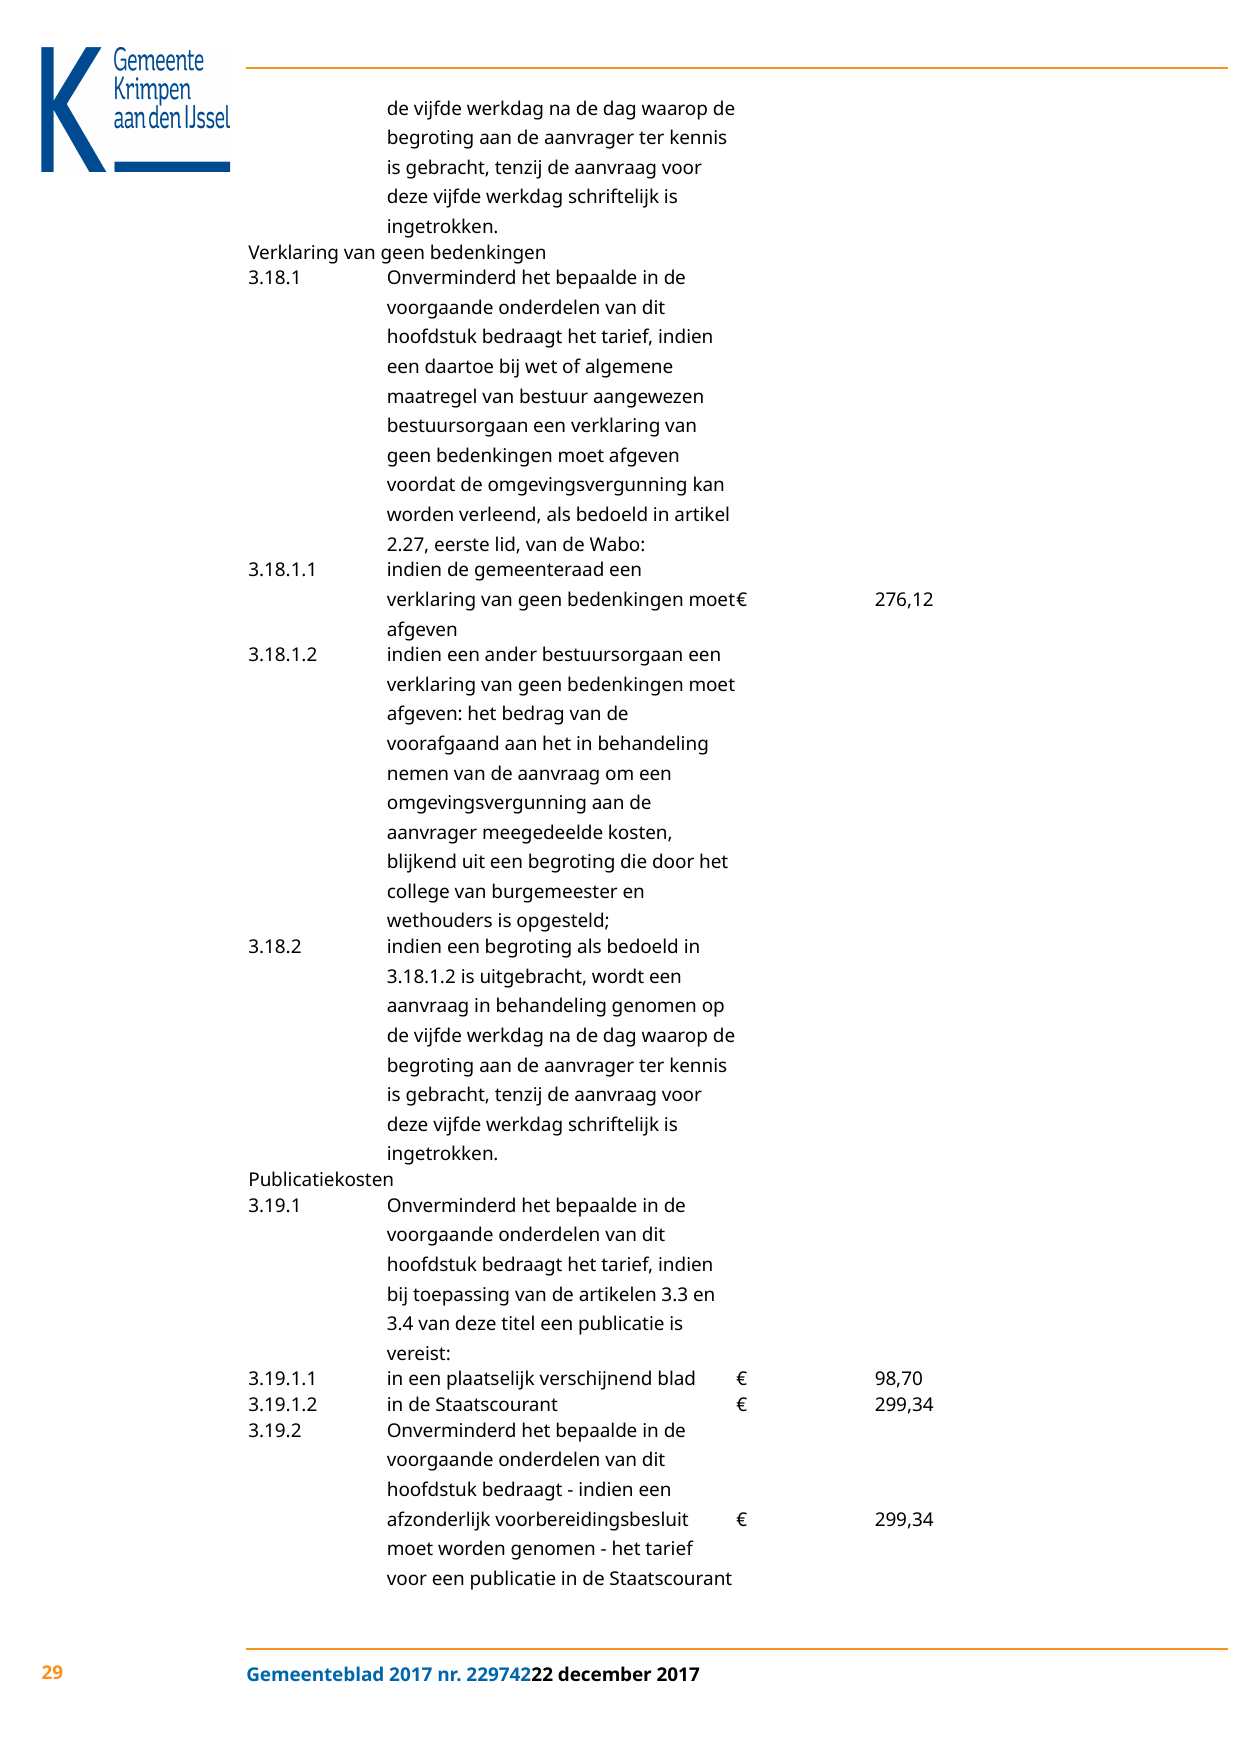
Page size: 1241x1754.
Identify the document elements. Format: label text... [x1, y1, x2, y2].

table_cell 3.19.1.1 [248, 1366, 387, 1391]
table_cell [875, 95, 1152, 239]
table_cell 3.18.1.2 [248, 641, 387, 933]
table_cell 276,12 [875, 557, 1152, 641]
table_cell [248, 95, 387, 239]
table_cell [736, 641, 874, 933]
table_cell indien de gemeenteraad een verklaring van geen bedenkingen moet afgeven [387, 557, 736, 641]
table_cell [736, 95, 874, 239]
table_cell in een plaatselijk verschijnend blad [387, 1366, 736, 1391]
table_cell € [736, 1417, 874, 1591]
table_cell 299,34 [875, 1417, 1152, 1591]
table_cell 3.18.2 [248, 934, 387, 1166]
table_cell [736, 1192, 1152, 1366]
table_cell in de Staatscourant [387, 1391, 736, 1417]
table_cell Onverminderd het bepaalde in de voorgaande onderdelen van dit hoofdstuk bedraagt - indien een afzonderlijk voorbereidingsbesluit moet worden genomen - het tarief voor een publicatie in de Staatscourant [387, 1417, 736, 1591]
table_cell indien een begroting als bedoeld in 3.18.1.2 is uitgebracht, wordt een aanvraag in behandeling genomen op de vijfde werkdag na de dag waarop de begroting aan de aanvrager ter kennis is gebracht, tenzij de aanvraag voor deze vijfde werkdag schriftelijk is ingetrokken. [387, 934, 736, 1166]
table_cell [875, 265, 1152, 557]
table_cell € [736, 1391, 874, 1417]
table_cell Onverminderd het bepaalde in de voorgaande onderdelen van dit hoofdstuk bedraagt het tarief, indien een daartoe bij wet of algemene maatregel van bestuur aangewezen bestuursorgaan een verklaring van geen bedenkingen moet afgeven voordat de omgevingsvergunning kan worden verleend, als bedoeld in artikel 2.27, eerste lid, van de Wabo: [387, 265, 736, 557]
table_cell [736, 265, 874, 557]
picture [41, 47, 231, 172]
table_cell de vijfde werkdag na de dag waarop de begroting aan de aanvrager ter kennis is gebracht, tenzij de aanvraag voor deze vijfde werkdag schriftelijk is ingetrokken. [387, 95, 736, 239]
table_cell € [736, 1366, 874, 1391]
table_cell [736, 934, 874, 1166]
table_cell Publicatiekosten [248, 1166, 1152, 1192]
table_cell Onverminderd het bepaalde in de voorgaande onderdelen van dit hoofdstuk bedraagt het tarief, indien bij toepassing van de artikelen 3.3 en 3.4 van deze titel een publicatie is vereist: [387, 1192, 736, 1366]
table_cell 3.18.1.1 [248, 557, 387, 641]
table_cell Verklaring van geen bedenkingen [248, 239, 1152, 264]
table_cell indien een ander bestuursorgaan een verklaring van geen bedenkingen moet afgeven: het bedrag van de voorafgaand aan het in behandeling nemen van de aanvraag om een omgevingsvergunning aan de aanvrager meegedeelde kosten, blijkend uit een begroting die door het college van burgemeester en wethouders is opgesteld; [387, 641, 736, 933]
table_cell 3.19.1 [248, 1192, 387, 1366]
table_cell 299,34 [875, 1391, 1152, 1417]
table_cell 3.19.2 [248, 1417, 387, 1591]
table_cell € [736, 557, 874, 641]
table_cell 3.19.1.2 [248, 1391, 387, 1417]
table_cell 3.18.1 [248, 265, 387, 557]
table_cell [875, 641, 1152, 933]
table_cell [875, 934, 1152, 1166]
table_cell 98,70 [875, 1366, 1152, 1391]
